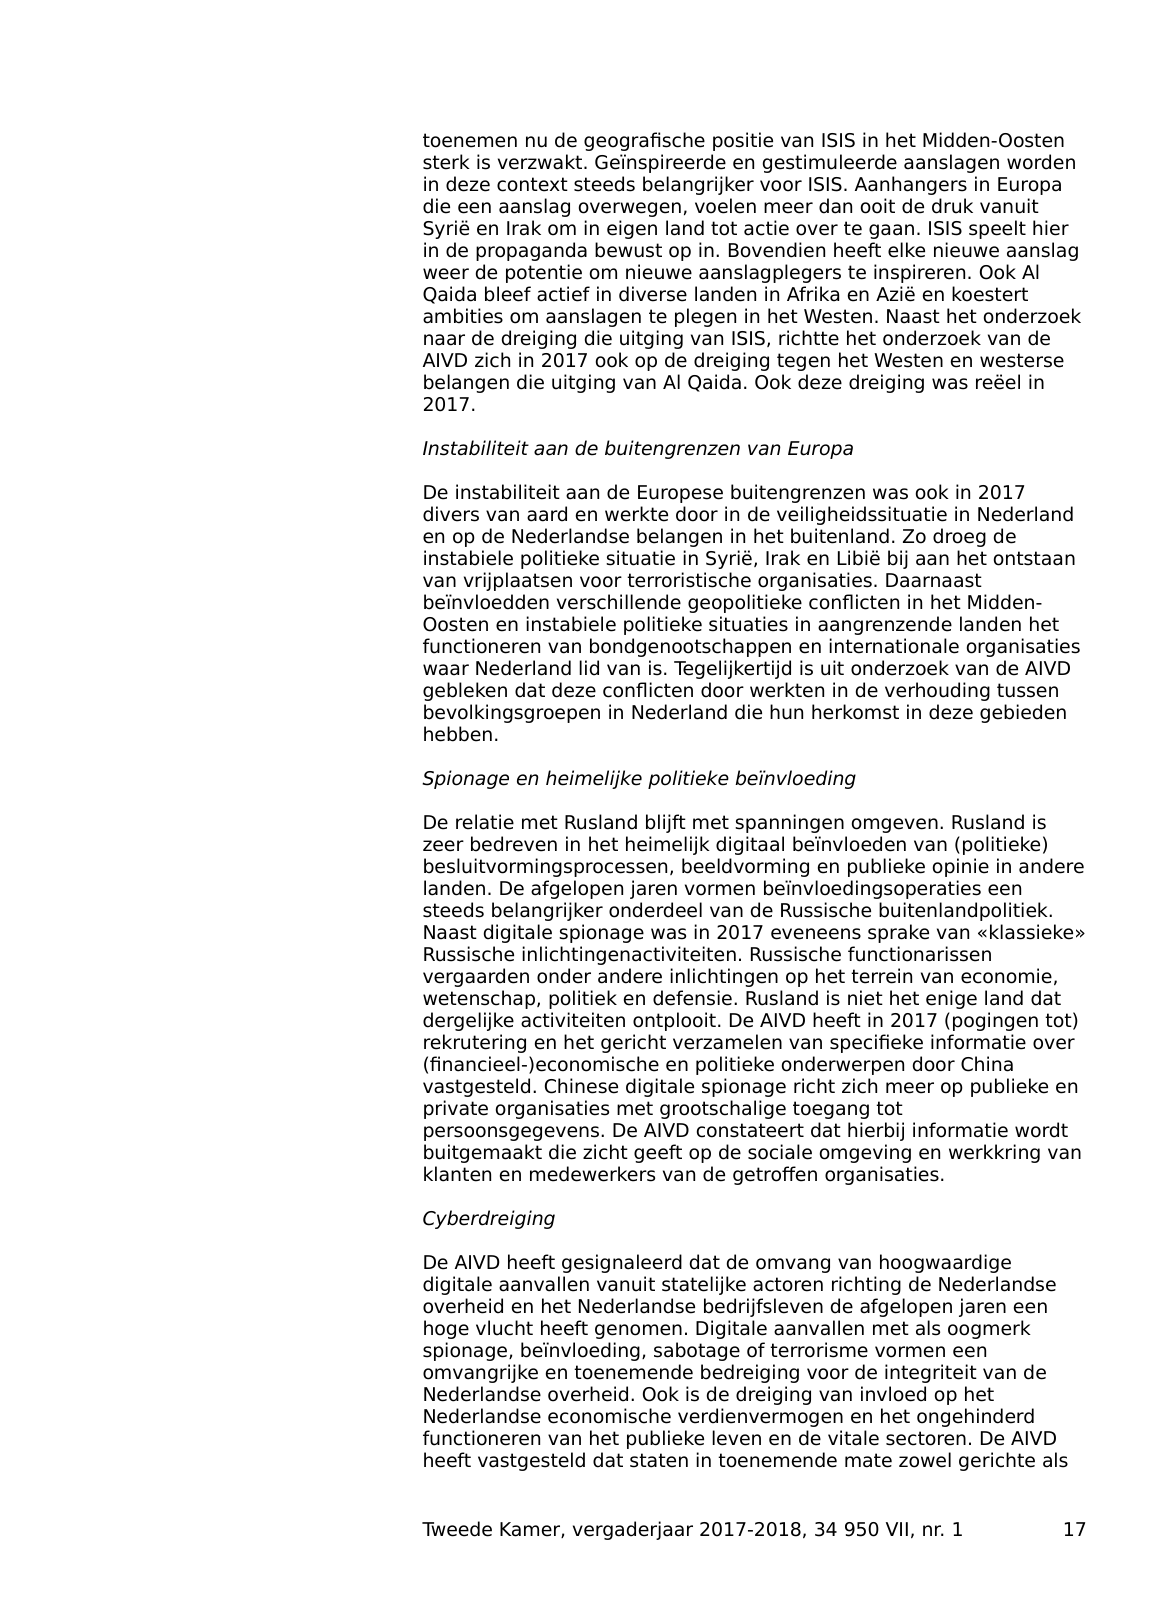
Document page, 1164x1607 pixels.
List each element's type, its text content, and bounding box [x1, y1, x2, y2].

subtitle Instabiliteit aan de buitengrenzen van Europa [422, 438, 1087, 460]
text De relatie met Rusland blijft met spanningen omgeven. Rusland is zeer bedreven in het heimelijk digitaal beïnvloeden van (politieke) besluitvormingsprocessen, beeldvorming en publieke opinie in andere landen. De afgelopen jaren vormen beïnvloedingsoperaties een steeds belangrijker onderdeel van de Russische buitenlandpolitiek. Naast digitale spionage was in 2017 eveneens sprake van «klassieke» Russische inlichtingenactiviteiten. Russische functionarissen vergaarden onder andere inlichtingen op het terrein van economie, wetenschap, politiek en defensie. Rusland is niet het enige land dat dergelijke activiteiten ontplooit. De AIVD heeft in 2017 (pogingen tot) rekrutering en het gericht verzamelen van specifieke informatie over (financieel-)economische en politieke onderwerpen door China vastgesteld. Chinese digitale spionage richt zich meer op publieke en private organisaties met grootschalige toegang tot persoonsgegevens. De AIVD constateert dat hierbij informatie wordt buitgemaakt die zicht geeft op de sociale omgeving en werkkring van klanten en medewerkers van de getroffen organisaties. [422, 812, 1087, 1186]
text De AIVD heeft gesignaleerd dat de omvang van hoogwaardige digitale aanvallen vanuit statelijke actoren richting de Nederlandse overheid en het Nederlandse bedrijfsleven de afgelopen jaren een hoge vlucht heeft genomen. Digitale aanvallen met als oogmerk spionage, beïnvloeding, sabotage of terrorisme vormen een omvangrijke en toenemende bedreiging voor de integriteit van de Nederlandse overheid. Ook is de dreiging van invloed op het Nederlandse economische verdienvermogen en het ongehinderd functioneren van het publieke leven en de vitale sectoren. De AIVD heeft vastgesteld dat staten in toenemende mate zowel gerichte als [422, 1252, 1087, 1472]
subtitle Cyberdreiging [422, 1208, 1087, 1230]
text toenemen nu de geografische positie van ISIS in het Midden-Oosten sterk is verzwakt. Geïnspireerde en gestimuleerde aanslagen worden in deze context steeds belangrijker voor ISIS. Aanhangers in Europa die een aanslag overwegen, voelen meer dan ooit de druk vanuit Syrië en Irak om in eigen land tot actie over te gaan. ISIS speelt hier in de propaganda bewust op in. Bovendien heeft elke nieuwe aanslag weer de potentie om nieuwe aanslagplegers te inspireren. Ook Al Qaida bleef actief in diverse landen in Afrika en Azië en koestert ambities om aanslagen te plegen in het Westen. Naast het onderzoek naar de dreiging die uitging van ISIS, richtte het onderzoek van de AIVD zich in 2017 ook op de dreiging tegen het Westen en westerse belangen die uitging van Al Qaida. Ook deze dreiging was reëel in 2017. [422, 130, 1087, 416]
text De instabiliteit aan de Europese buitengrenzen was ook in 2017 divers van aard en werkte door in de veiligheidssituatie in Nederland en op de Nederlandse belangen in het buitenland. Zo droeg de instabiele politieke situatie in Syrië, Irak en Libië bij aan het ontstaan van vrijplaatsen voor terroristische organisaties. Daarnaast beïnvloedden verschillende geopolitieke conflicten in het Midden-Oosten en instabiele politieke situaties in aangrenzende landen het functioneren van bondgenootschappen en internationale organisaties waar Nederland lid van is. Tegelijkertijd is uit onderzoek van de AIVD gebleken dat deze conflicten door werkten in de verhouding tussen bevolkingsgroepen in Nederland die hun herkomst in deze gebieden hebben. [422, 482, 1087, 746]
subtitle Spionage en heimelijke politieke beïnvloeding [422, 768, 1087, 790]
